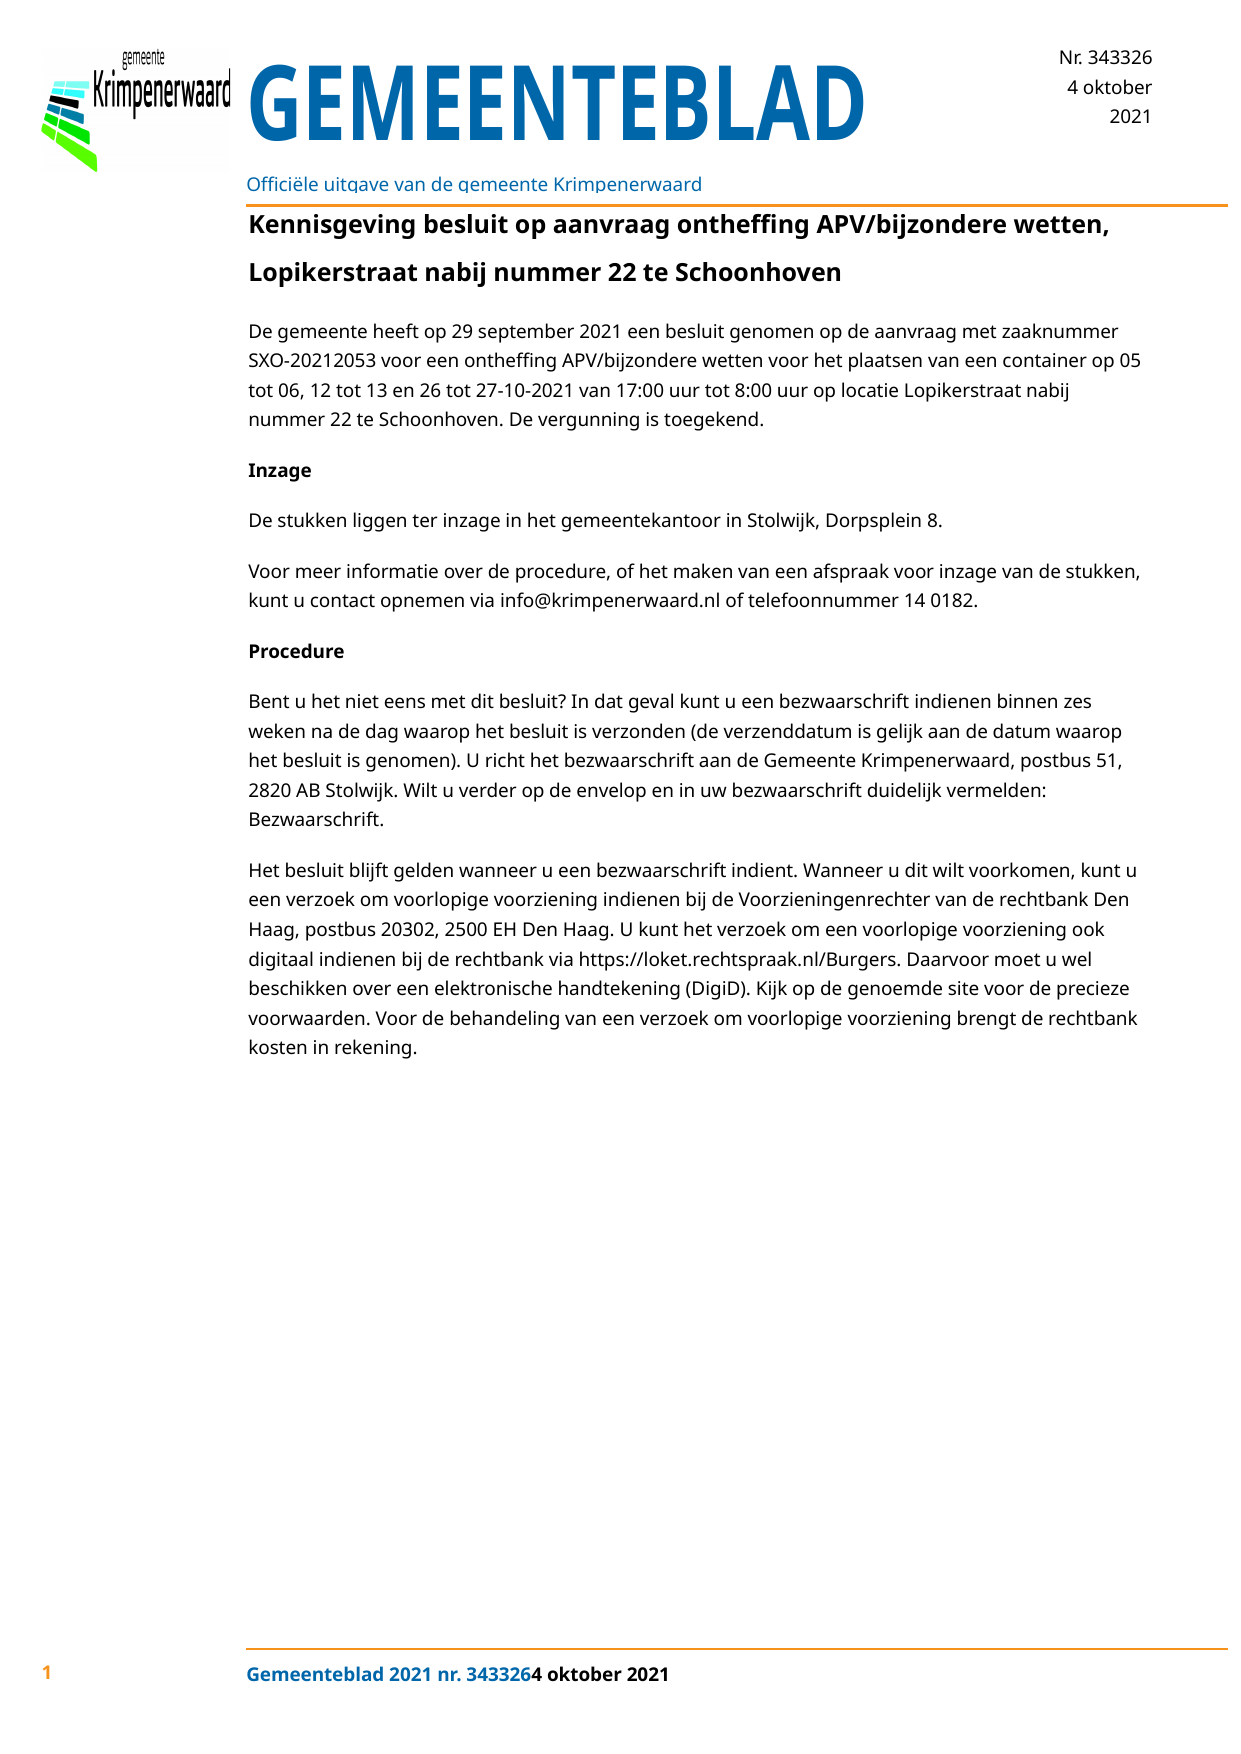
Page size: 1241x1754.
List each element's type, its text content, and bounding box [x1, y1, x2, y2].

picture [41, 47, 231, 172]
text Inzage [248, 457, 1152, 483]
text De gemeente heeft op 29 september 2021 een besluit genomen op de aanvraag met zaaknummer SXO-20212053 voor een ontheffing APV/bijzondere wetten voor het plaatsen van een container op 05 tot 06, 12 tot 13 en 26 tot 27-10-2021 van 17:00 uur tot 8:00 uur op locatie Lopikerstraat nabij nummer 22 te Schoonhoven. De vergunning is toegekend. [248, 318, 1152, 432]
text Kennisgeving besluit op aanvraag ontheffing APV/bijzondere wetten, Lopikerstraat nabij nummer 22 te Schoonhoven [248, 207, 1152, 288]
text Bent u het niet eens met dit besluit? In dat geval kunt u een bezwaarschrift indienen binnen zes weken na de dag waarop het besluit is verzonden (de verzenddatum is gelijk aan de datum waarop het besluit is genomen). U richt het bezwaarschrift aan de Gemeente Krimpenerwaard, postbus 51, 2820 AB Stolwijk. Wilt u verder op de envelop en in uw bezwaarschrift duidelijk vermelden: Bezwaarschrift. [248, 688, 1152, 832]
text Voor meer informatie over de procedure, of het maken van een afspraak voor inzage van de stukken, kunt u contact opnemen via info@krimpenerwaard.nl of telefoonnummer 14 0182. [248, 558, 1152, 613]
text Het besluit blijft gelden wanneer u een bezwaarschrift indient. Wanneer u dit wilt voorkomen, kunt u een verzoek om voorlopige voorziening indienen bij de Voorzieningenrechter van de rechtbank Den Haag, postbus 20302, 2500 EH Den Haag. U kunt het verzoek om een voorlopige voorziening ook digitaal indienen bij de rechtbank via https://loket.rechtspraak.nl/Burgers. Daarvoor moet u wel beschikken over een elektronische handtekening (DigiD). Kijk op de genoemde site voor de precieze voorwaarden. Voor de behandeling van een verzoek om voorlopige voorziening brengt de rechtbank kosten in rekening. [248, 857, 1152, 1060]
text Procedure [248, 638, 1152, 664]
text De stukken liggen ter inzage in het gemeentekantoor in Stolwijk, Dorpsplein 8. [248, 507, 1152, 533]
